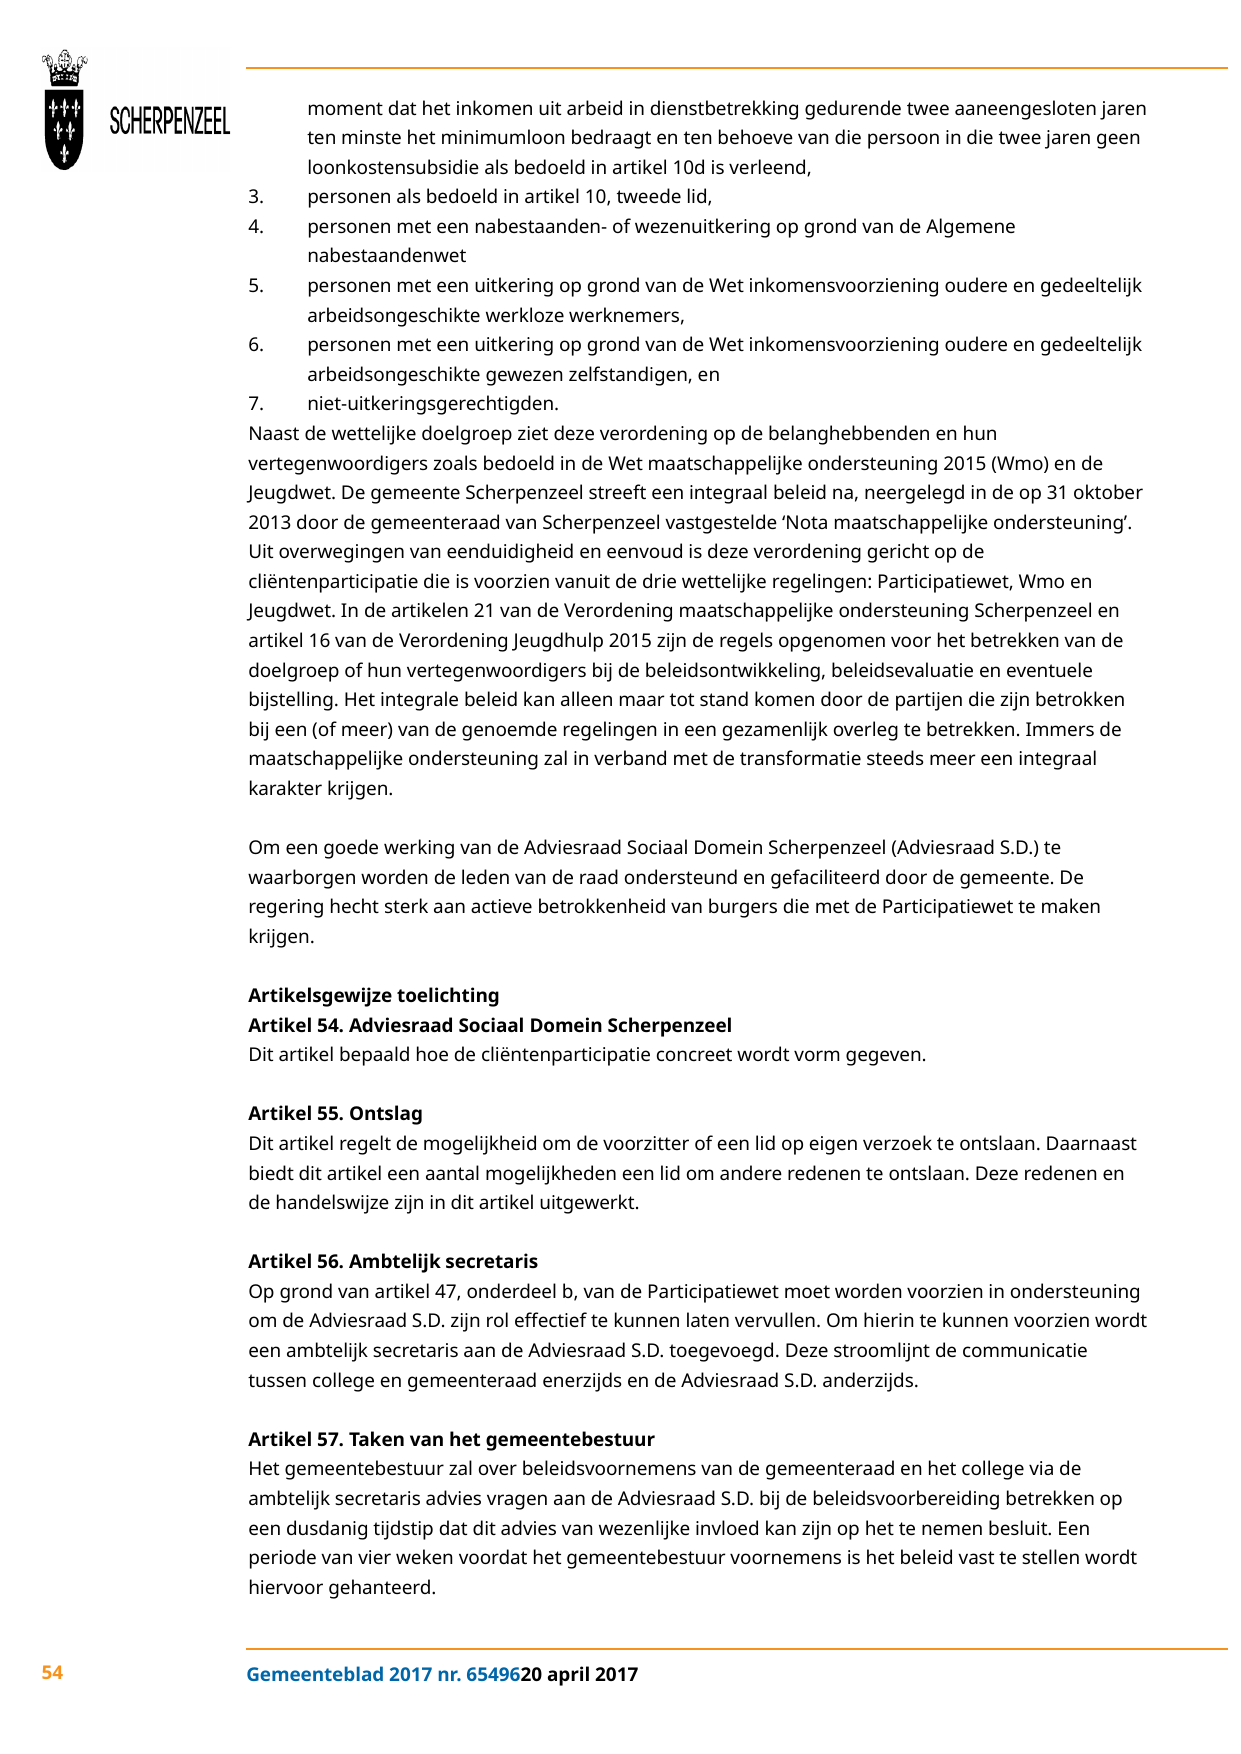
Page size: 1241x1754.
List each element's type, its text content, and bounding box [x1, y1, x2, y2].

text Naast de wettelijke doelgroep ziet deze verordening op de belanghebbenden en hun vertegenwoordigers zoals bedoeld in de Wet maatschappelijke ondersteuning 2015 (Wmo) en de Jeugdwet. De gemeente Scherpenzeel streeft een integraal beleid na, neergelegd in de op 31 oktober 2013 door de gemeenteraad van Scherpenzeel vastgestelde ‘Nota maatschappelijke ondersteuning’. Uit overwegingen van eenduidigheid en eenvoud is deze verordening gericht op de cliëntenparticipatie die is voorzien vanuit de drie wettelijke regelingen: Participatiewet, Wmo en Jeugdwet. In de artikelen 21 van de Verordening maatschappelijke ondersteuning Scherpenzeel en artikel 16 van de Verordening Jeugdhulp 2015 zijn de regels opgenomen voor het betrekken van de doelgroep of hun vertegenwoordigers bij de beleidsontwikkeling, beleidsevaluatie en eventuele bijstelling. Het integrale beleid kan alleen maar tot stand komen door de partijen die zijn betrokken bij een (of meer) van de genoemde regelingen in een gezamenlijk overleg te betrekken. Immers de maatschappelijke ondersteuning zal in verband met de transformatie steeds meer een integraal karakter krijgen. [248, 420, 1152, 801]
text Dit artikel regelt de mogelijkheid om de voorzitter of een lid op eigen verzoek te ontslaan. Daarnaast biedt dit artikel een aantal mogelijkheden een lid om andere redenen te ontslaan. Deze redenen en de handelswijze zijn in dit artikel uitgewerkt. [248, 1130, 1152, 1215]
text Artikelsgewijze toelichting [248, 982, 1152, 1008]
list personen met een uitkering op grond van de Wet inkomensvoorziening oudere en gedeeltelijk arbeidsongeschikte gewezen zelfstandigen, en [248, 331, 1152, 387]
text Artikel 57. Taken van het gemeentebestuur [248, 1426, 1152, 1452]
list personen met een nabestaanden- of wezenuitkering op grond van de Algemene nabestaandenwet [248, 213, 1152, 268]
text Op grond van artikel 47, onderdeel b, van de Participatiewet moet worden voorzien in ondersteuning om de Adviesraad S.D. zijn rol effectief te kunnen laten vervullen. Om hierin te kunnen voorzien wordt een ambtelijk secretaris aan de Adviesraad S.D. toegevoegd. Deze stroomlijnt de communicatie tussen college en gemeenteraad enerzijds en de Adviesraad S.D. anderzijds. [248, 1278, 1152, 1393]
text Artikel 54. Adviesraad Sociaal Domein Scherpenzeel [248, 1012, 1152, 1038]
list personen als bedoeld in artikel 10, tweede lid, [248, 183, 1152, 209]
text Artikel 55. Ontslag [248, 1101, 1152, 1126]
list niet-uitkeringsgerechtigden. [248, 391, 1152, 416]
list moment dat het inkomen uit arbeid in dienstbetrekking gedurende twee aaneengesloten jaren ten minste het minimumloon bedraagt en ten behoeve van die persoon in die twee jaren geen loonkostensubsidie als bedoeld in artikel 10d is verleend, [248, 95, 1152, 180]
picture [41, 47, 231, 172]
text Artikel 56. Ambtelijk secretaris [248, 1248, 1152, 1274]
text Om een goede werking van de Adviesraad Sociaal Domein Scherpenzeel (Adviesraad S.D.) te waarborgen worden de leden van de raad ondersteund en gefaciliteerd door de gemeente. De regering hecht sterk aan actieve betrokkenheid van burgers die met de Participatiewet te maken krijgen. [248, 834, 1152, 949]
list personen met een uitkering op grond van de Wet inkomensvoorziening oudere en gedeeltelijk arbeidsongeschikte werkloze werknemers, [248, 272, 1152, 328]
text Het gemeentebestuur zal over beleidsvoornemens van de gemeenteraad en het college via de ambtelijk secretaris advies vragen aan de Adviesraad S.D. bij de beleidsvoorbereiding betrekken op een dusdanig tijdstip dat dit advies van wezenlijke invloed kan zijn op het te nemen besluit. Een periode van vier weken voordat het gemeentebestuur voornemens is het beleid vast te stellen wordt hiervoor gehanteerd. [248, 1456, 1152, 1600]
text Dit artikel bepaald hoe de cliëntenparticipatie concreet wordt vorm gegeven. [248, 1041, 1152, 1067]
